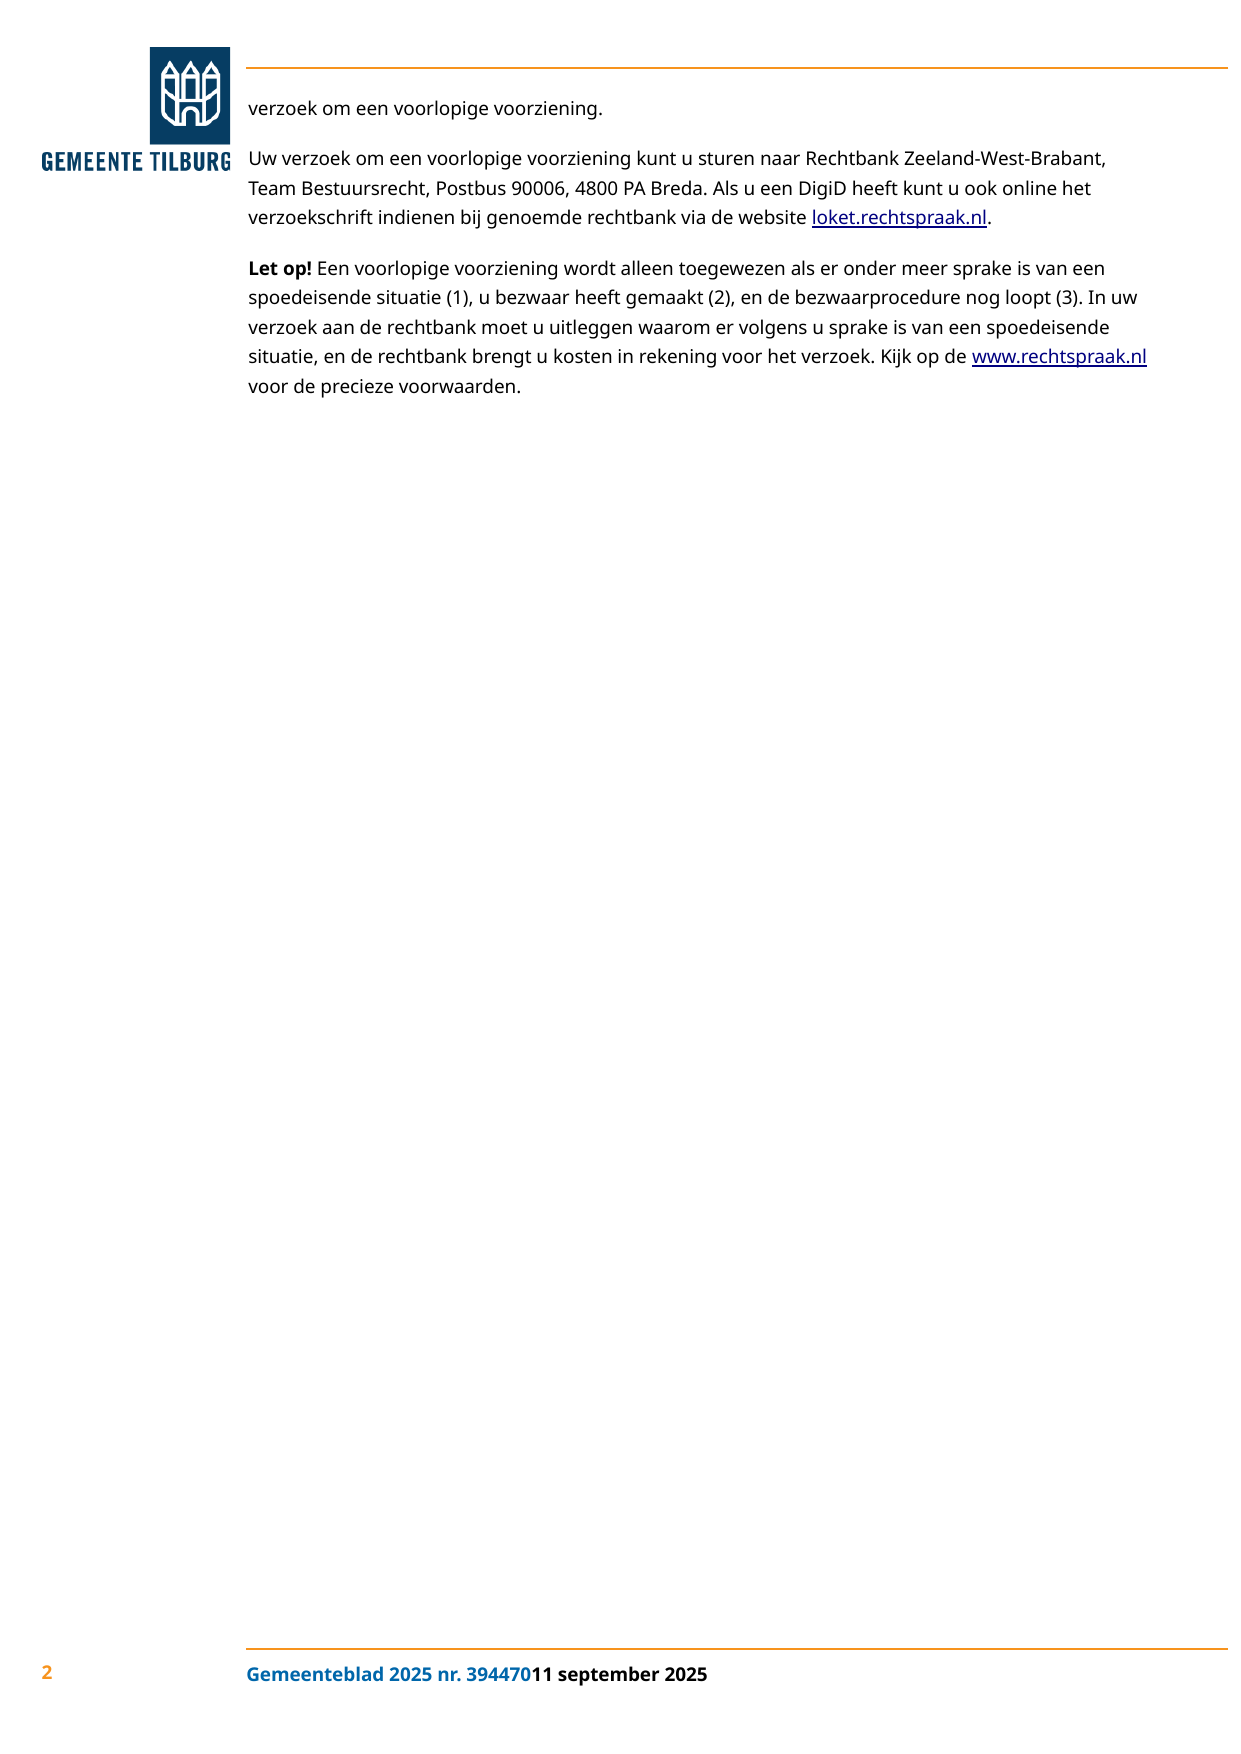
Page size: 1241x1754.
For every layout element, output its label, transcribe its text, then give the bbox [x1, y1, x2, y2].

text Uw verzoek om een voorlopige voorziening kunt u sturen naar Rechtbank Zeeland-West-Brabant, Team Bestuursrecht, Postbus 90006, 4800 PA Breda. Als u een DigiD heeft kunt u ook online het verzoekschrift indienen bij genoemde rechtbank via de website loket.rechtspraak.nl. [248, 145, 1152, 230]
text Let op! Een voorlopige voorziening wordt alleen toegewezen als er onder meer sprake is van een spoedeisende situatie (1), u bezwaar heeft gemaakt (2), en de bezwaarprocedure nog loopt (3). In uw verzoek aan de rechtbank moet u uitleggen waarom er volgens u sprake is van een spoedeisende situatie, en de rechtbank brengt u kosten in rekening voor het verzoek. Kijk op de www.rechtspraak.nl voor de precieze voorwaarden. [248, 255, 1152, 399]
text verzoek om een voorlopige voorziening. [248, 95, 1152, 121]
picture [41, 47, 231, 172]
